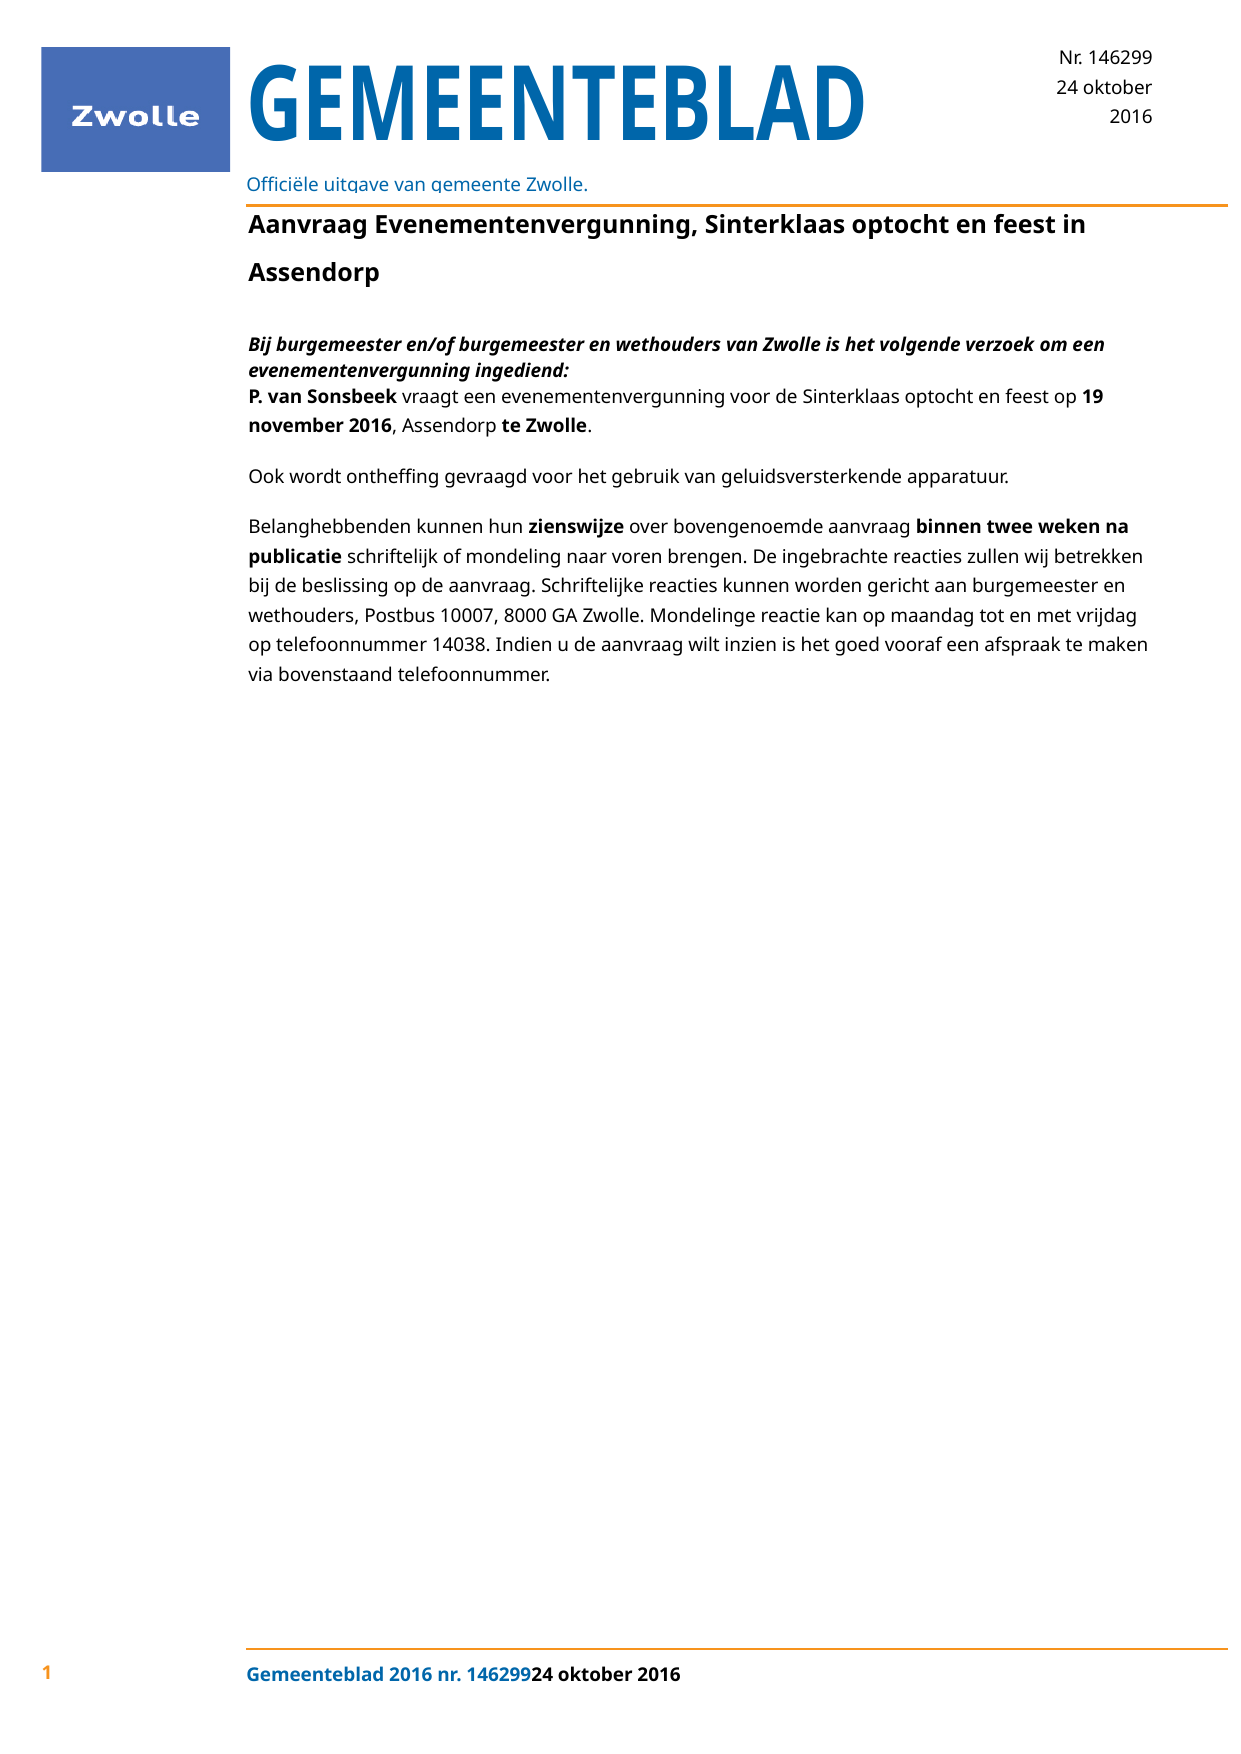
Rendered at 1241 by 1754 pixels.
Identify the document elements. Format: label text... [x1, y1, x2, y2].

picture [41, 47, 231, 172]
text Ook wordt ontheffing gevraagd voor het gebruik van geluidsversterkende apparatuur. [248, 463, 1152, 489]
text Aanvraag Evenementenvergunning, Sinterklaas optocht en feest in Assendorp [248, 207, 1152, 288]
text P. van Sonsbeek vraagt een evenementenvergunning voor de Sinterklaas optocht en feest op 19 november 2016, Assendorp te Zwolle. [248, 383, 1152, 438]
text Belanghebbenden kunnen hun zienswijze over bovengenoemde aanvraag binnen twee weken na publicatie schriftelijk of mondeling naar voren brengen. De ingebrachte reacties zullen wij betrekken bij de beslissing op de aanvraag. Schriftelijke reacties kunnen worden gericht aan burgemeester en wethouders, Postbus 10007, 8000 GA Zwolle. Mondelinge reactie kan op maandag tot en met vrijdag op telefoonnummer 14038. Indien u de aanvraag wilt inzien is het goed vooraf een afspraak te maken via bovenstaand telefoonnummer. [248, 513, 1152, 687]
text Bij burgemeester en/of burgemeester en wethouders van Zwolle is het volgende verzoek om een evenementenvergunning ingediend: [248, 331, 1152, 383]
